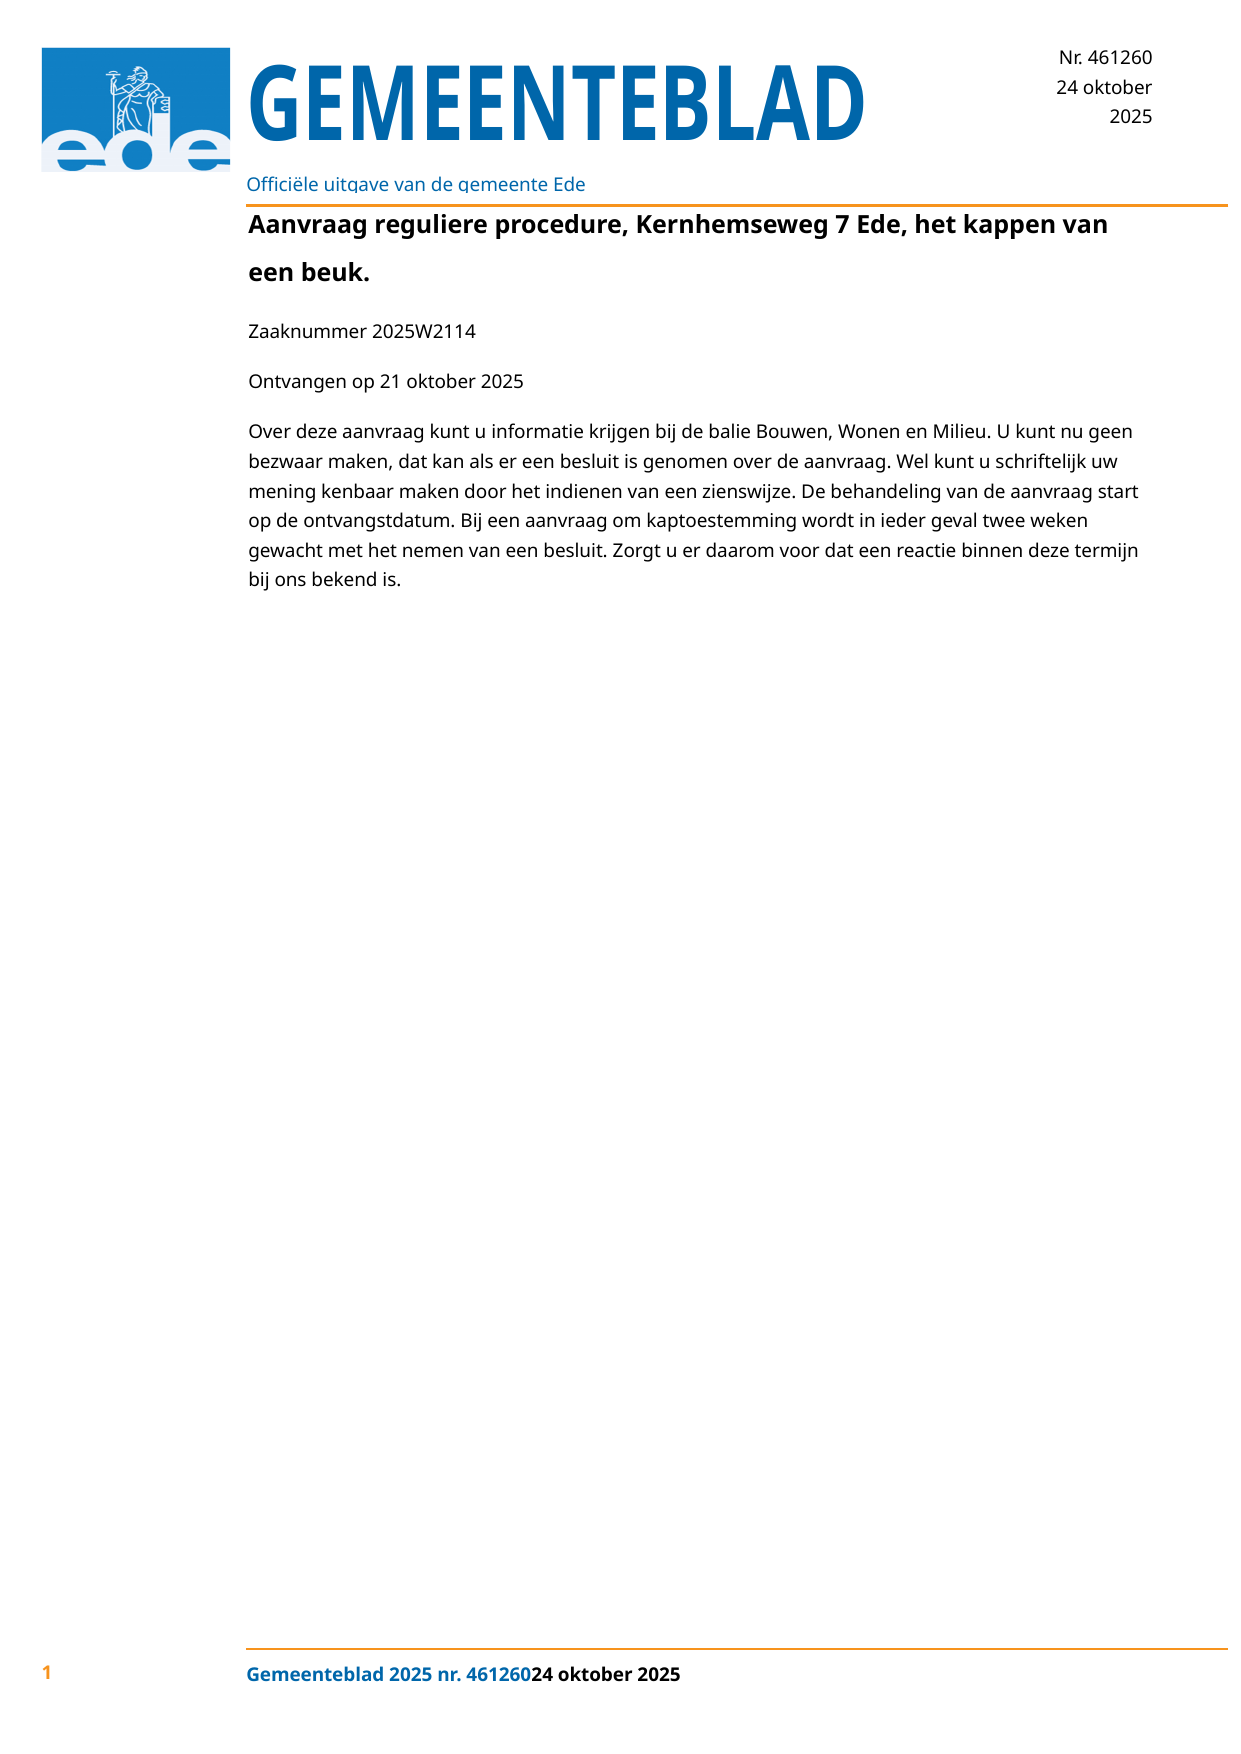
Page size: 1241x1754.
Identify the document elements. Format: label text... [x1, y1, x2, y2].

text Aanvraag reguliere procedure, Kernhemseweg 7 Ede, het kappen van een beuk. [248, 207, 1152, 288]
text Ontvangen op 21 oktober 2025 [248, 368, 1152, 394]
picture [41, 47, 231, 172]
text Zaaknummer 2025W2114 [248, 318, 1152, 344]
text Over deze aanvraag kunt u informatie krijgen bij de balie Bouwen, Wonen en Milieu. U kunt nu geen bezwaar maken, dat kan als er een besluit is genomen over de aanvraag. Wel kunt u schriftelijk uw mening kenbaar maken door het indienen van een zienswijze. De behandeling van de aanvraag start op de ontvangstdatum. Bij een aanvraag om kaptoestemming wordt in ieder geval twee weken gewacht met het nemen van een besluit. Zorgt u er daarom voor dat een reactie binnen deze termijn bij ons bekend is. [248, 419, 1152, 592]
